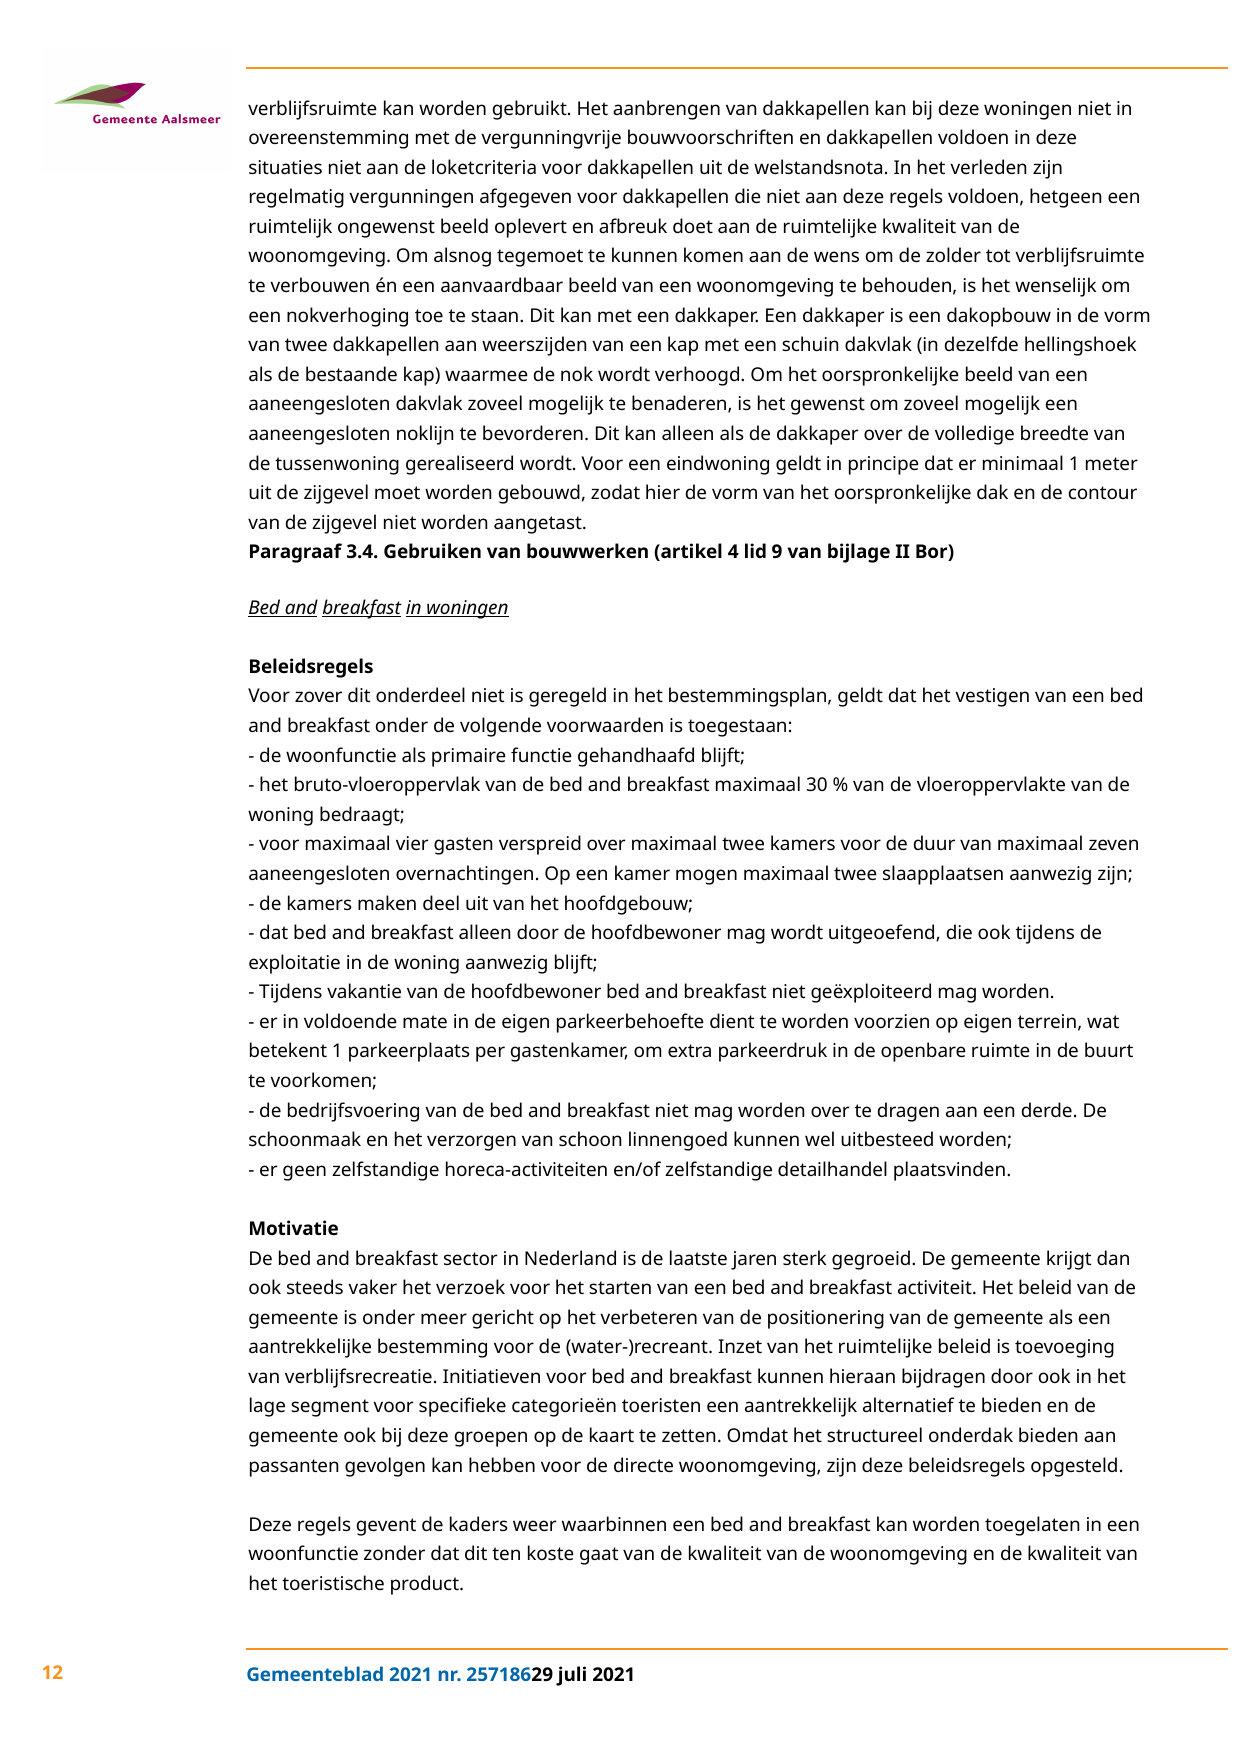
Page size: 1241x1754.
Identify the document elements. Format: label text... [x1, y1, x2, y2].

text verblijfsruimte kan worden gebruikt. Het aanbrengen van dakkapellen kan bij deze woningen niet in overeenstemming met de vergunningvrije bouwvoorschriften en dakkapellen voldoen in deze situaties niet aan de loketcriteria voor dakkapellen uit de welstandsnota. In het verleden zijn regelmatig vergunningen afgegeven voor dakkapellen die niet aan deze regels voldoen, hetgeen een ruimtelijk ongewenst beeld oplevert en afbreuk doet aan de ruimtelijke kwaliteit van de woonomgeving. Om alsnog tegemoet te kunnen komen aan de wens om de zolder tot verblijfsruimte te verbouwen én een aanvaardbaar beeld van een woonomgeving te behouden, is het wenselijk om een nokverhoging toe te staan. Dit kan met een dakkaper. Een dakkaper is een dakopbouw in de vorm van twee dakkapellen aan weerszijden van een kap met een schuin dakvlak (in dezelfde hellingshoek als de bestaande kap) waarmee de nok wordt verhoogd. Om het oorspronkelijke beeld van een aaneengesloten dakvlak zoveel mogelijk te benaderen, is het gewenst om zoveel mogelijk een aaneengesloten noklijn te bevorderen. Dit kan alleen als de dakkaper over de volledige breedte van de tussenwoning gerealiseerd wordt. Voor een eindwoning geldt in principe dat er minimaal 1 meter uit de zijgevel moet worden gebouwd, zodat hier de vorm van het oorspronkelijke dak en de contour van de zijgevel niet worden aangetast. [248, 95, 1152, 535]
text - er in voldoende mate in de eigen parkeerbehoefte dient te worden voorzien op eigen terrein, wat betekent 1 parkeerplaats per gastenkamer, om extra parkeerdruk in de openbare ruimte in de buurt te voorkomen; [248, 1008, 1152, 1093]
text - de woonfunctie als primaire functie gehandhaafd blijft; [248, 742, 1152, 767]
text - de bedrijfsvoering van de bed and breakfast niet mag worden over te dragen aan een derde. De schoonmaak en het verzorgen van schoon linnengoed kunnen wel uitbesteed worden; [248, 1097, 1152, 1152]
text - de kamers maken deel uit van het hoofdgebouw; [248, 890, 1152, 915]
text Deze regels gevent de kaders weer waarbinnen een bed and breakfast kan worden toegelaten in een woonfunctie zonder dat dit ten koste gaat van de kwaliteit van de woonomgeving en de kwaliteit van het toeristische product. [248, 1511, 1152, 1596]
text - het bruto-vloeroppervlak van de bed and breakfast maximaal 30 % van de vloeroppervlakte van de woning bedraagt; [248, 771, 1152, 827]
text - voor maximaal vier gasten verspreid over maximaal twee kamers voor de duur van maximaal zeven aaneengesloten overnachtingen. Op een kamer mogen maximaal twee slaapplaatsen aanwezig zijn; [248, 831, 1152, 886]
text De bed and breakfast sector in Nederland is de laatste jaren sterk gegroeid. De gemeente krijgt dan ook steeds vaker het verzoek voor het starten van een bed and breakfast activiteit. Het beleid van de gemeente is onder meer gericht op het verbeteren van de positionering van de gemeente als een aantrekkelijke bestemming voor de (water-)recreant. Inzet van het ruimtelijke beleid is toevoeging van verblijfsrecreatie. Initiatieven voor bed and breakfast kunnen hieraan bijdragen door ook in het lage segment voor specifieke categorieën toeristen een aantrekkelijk alternatief te bieden en de gemeente ook bij deze groepen op de kaart te zetten. Omdat het structureel onderdak bieden aan passanten gevolgen kan hebben voor de directe woonomgeving, zijn deze beleidsregels opgesteld. [248, 1245, 1152, 1477]
text Paragraaf 3.4. Gebruiken van bouwwerken (artikel 4 lid 9 van bijlage II Bor) [248, 538, 1152, 564]
text - er geen zelfstandige horeca-activiteiten en/of zelfstandige detailhandel plaatsvinden. [248, 1156, 1152, 1182]
text Beleidsregels [248, 653, 1152, 679]
text Motivatie [248, 1215, 1152, 1241]
text - dat bed and breakfast alleen door de hoofdbewoner mag wordt uitgeoefend, die ook tijdens de exploitatie in de woning aanwezig blijft; [248, 919, 1152, 974]
text - Tijdens vakantie van de hoofdbewoner bed and breakfast niet geëxploiteerd mag worden. [248, 978, 1152, 1004]
picture [41, 47, 231, 172]
text Voor zover dit onderdeel niet is geregeld in het bestemmingsplan, geldt dat het vestigen van een bed and breakfast onder de volgende voorwaarden is toegestaan: [248, 683, 1152, 738]
text Bed and breakfast in woningen [248, 594, 1152, 619]
